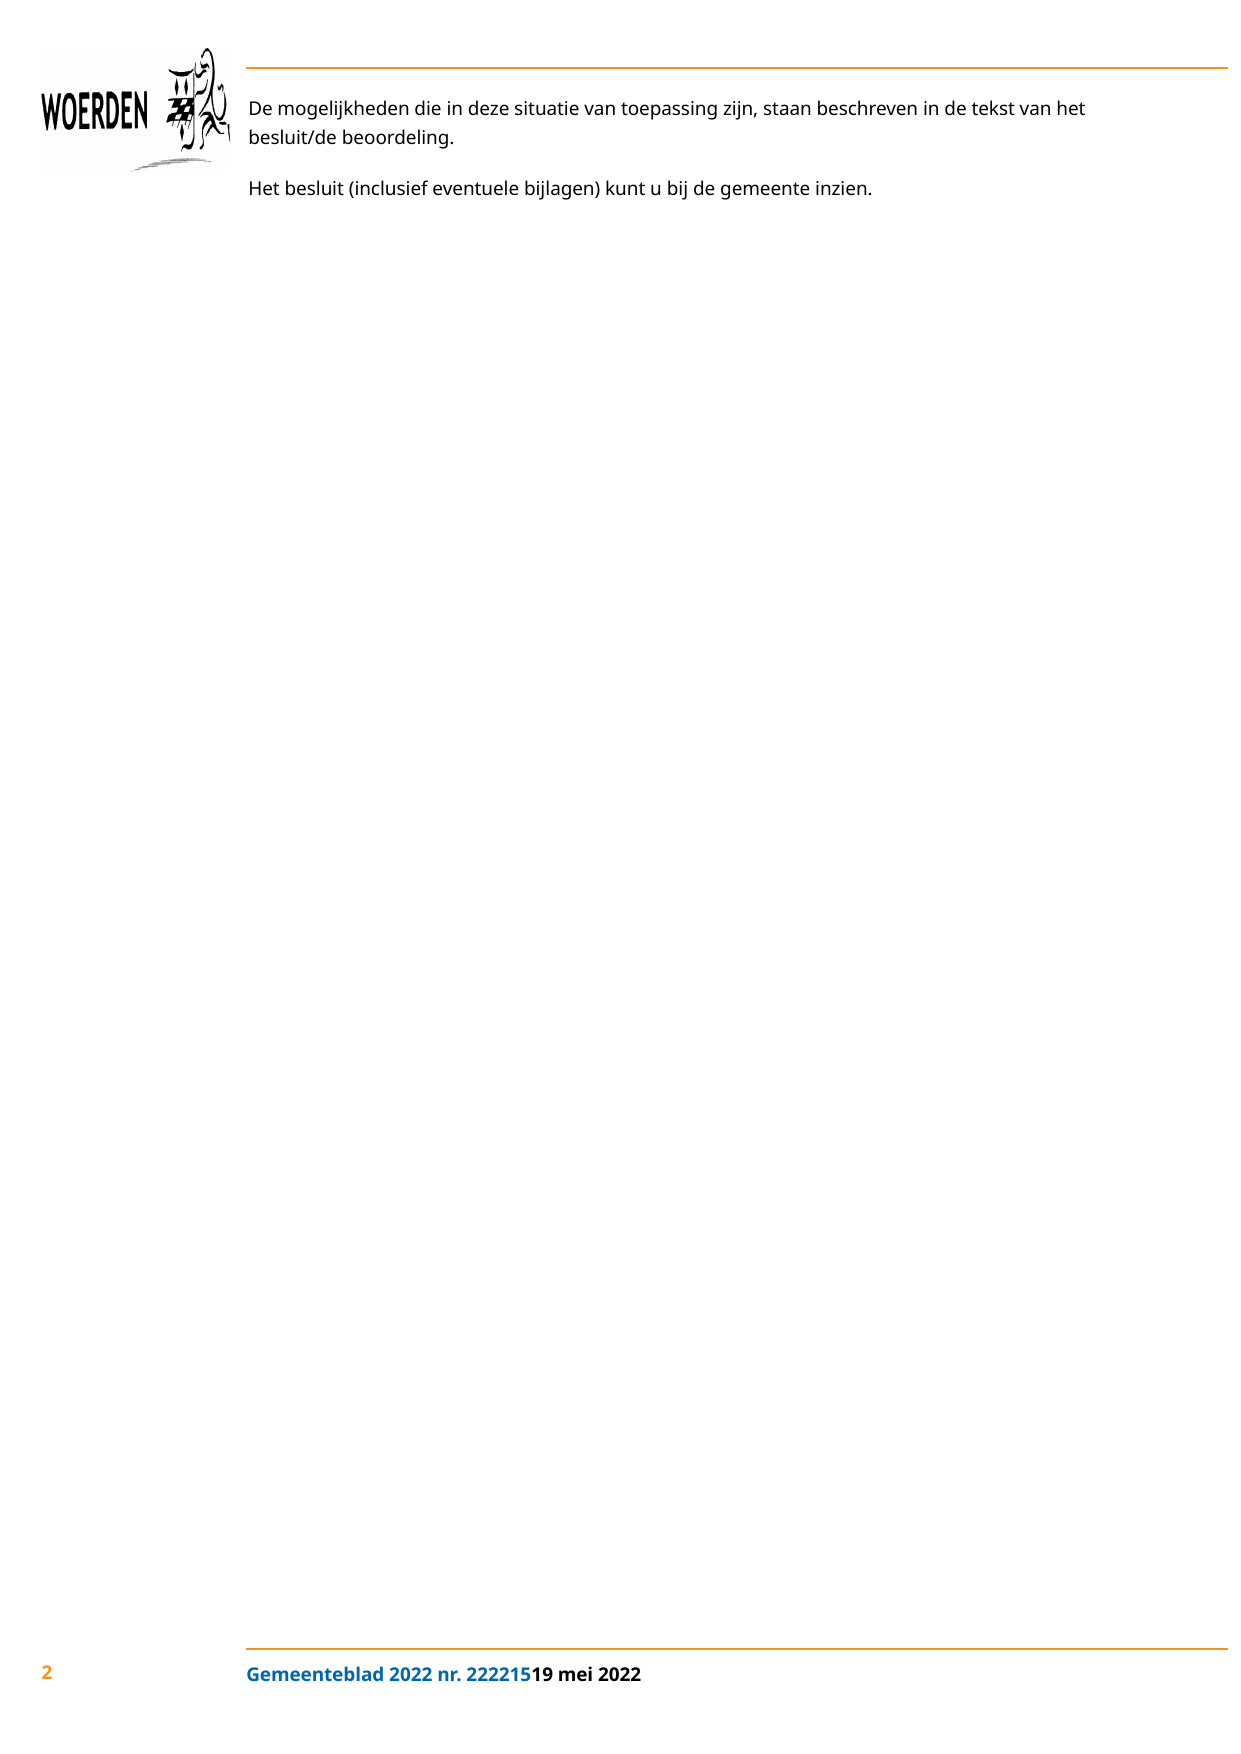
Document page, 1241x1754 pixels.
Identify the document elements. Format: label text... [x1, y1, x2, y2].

text De mogelijkheden die in deze situatie van toepassing zijn, staan beschreven in de tekst van het besluit/de beoordeling. [248, 95, 1152, 150]
picture [41, 47, 231, 172]
text Het besluit (inclusief eventuele bijlagen) kunt u bij de gemeente inzien. [248, 175, 1152, 201]
